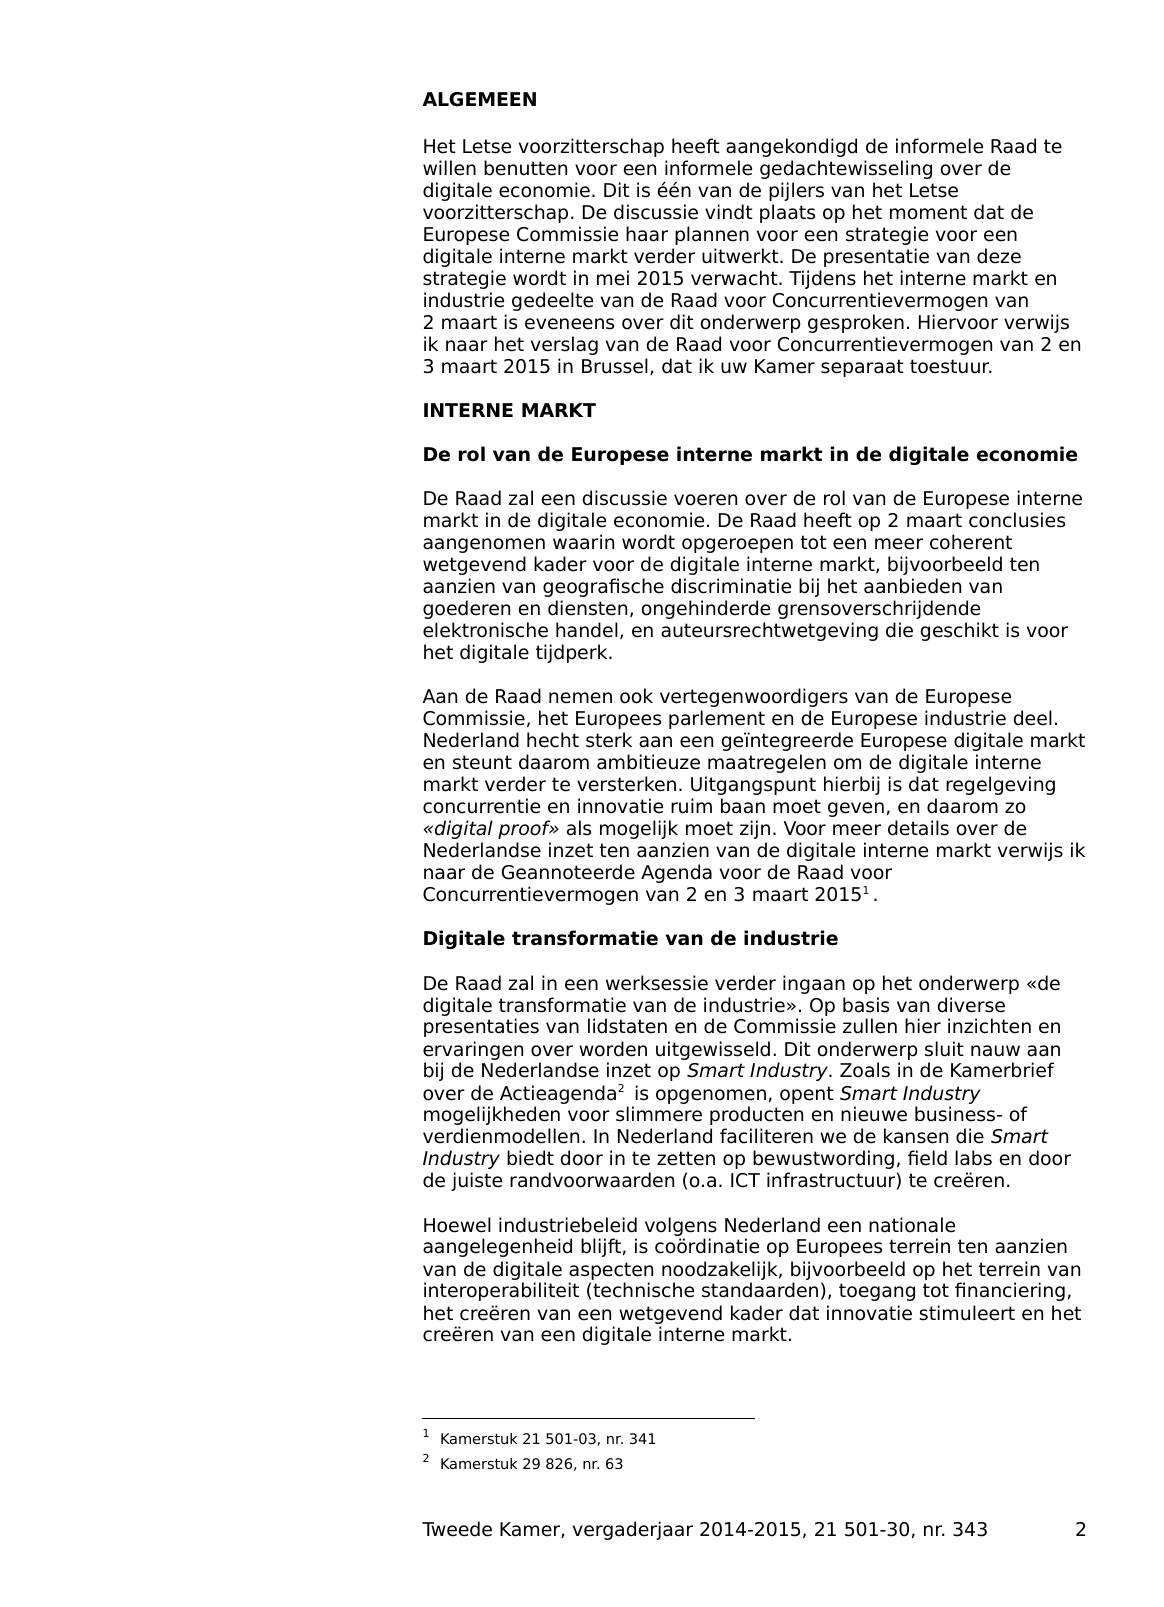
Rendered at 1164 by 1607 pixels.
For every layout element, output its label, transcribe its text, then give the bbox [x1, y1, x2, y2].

text Kamerstuk 21 501-03, nr. 341 [422, 1427, 1087, 1449]
subtitle Digitale transformatie van de industrie [422, 928, 1087, 950]
text De Raad zal in een werksessie verder ingaan op het onderwerp «de digitale transformatie van de industrie». Op basis van diverse presentaties van lidstaten en de Commissie zullen hier inzichten en ervaringen over worden uitgewisseld. Dit onderwerp sluit nauw aan bij de Nederlandse inzet op Smart Industry. Zoals in de Kamerbrief over de Actieagenda is opgenomen, opent Smart Industry mogelijkheden voor slimmere producten en nieuwe business- of verdienmodellen. In Nederland faciliteren we de kansen die Smart Industry biedt door in te zetten op bewustwording, field labs en door de juiste randvoorwaarden (o.a. ICT infrastructuur) te creëren. [422, 972, 1087, 1192]
text De Raad zal een discussie voeren over de rol van de Europese interne markt in de digitale economie. De Raad heeft op 2 maart conclusies aangenomen waarin wordt opgeroepen tot een meer coherent wetgevend kader voor de digitale interne markt, bijvoorbeeld ten aanzien van geografische discriminatie bij het aanbieden van goederen en diensten, ongehinderde grensoverschrijdende elektronische handel, en auteursrechtwetgeving die geschikt is voor het digitale tijdperk. [422, 488, 1087, 664]
text Het Letse voorzitterschap heeft aangekondigd de informele Raad te willen benutten voor een informele gedachtewisseling over de digitale economie. Dit is één van de pijlers van het Letse voorzitterschap. De discussie vindt plaats op het moment dat de Europese Commissie haar plannen voor een strategie voor een digitale interne markt verder uitwerkt. De presentatie van deze strategie wordt in mei 2015 verwacht. Tijdens het interne markt en industrie gedeelte van de Raad voor Concurrentievermogen van 2 maart is eveneens over dit onderwerp gesproken. Hiervoor verwijs ik naar het verslag van de Raad voor Concurrentievermogen van 2 en 3 maart 2015 in Brussel, dat ik uw Kamer separaat toestuur. [422, 136, 1087, 378]
subtitle ALGEMEEN [422, 89, 1087, 111]
subtitle INTERNE MARKT [422, 400, 1087, 422]
subtitle De rol van de Europese interne markt in de digitale economie [422, 444, 1087, 466]
text Aan de Raad nemen ook vertegenwoordigers van de Europese Commissie, het Europees parlement en de Europese industrie deel. Nederland hecht sterk aan een geïntegreerde Europese digitale markt en steunt daarom ambitieuze maatregelen om de digitale interne markt verder te versterken. Uitgangspunt hierbij is dat regelgeving concurrentie en innovatie ruim baan moet geven, en daarom zo «digital proof» als mogelijk moet zijn. Voor meer details over de Nederlandse inzet ten aanzien van de digitale interne markt verwijs ik naar de Geannoteerde Agenda voor de Raad voor Concurrentievermogen van 2 en 3 maart 2015. [422, 686, 1087, 906]
text Kamerstuk 29 826, nr. 63 [422, 1452, 1087, 1474]
text Hoewel industriebeleid volgens Nederland een nationale aangelegenheid blijft, is coördinatie op Europees terrein ten aanzien van de digitale aspecten noodzakelijk, bijvoorbeeld op het terrein van interoperabiliteit (technische standaarden), toegang tot financiering, het creëren van een wetgevend kader dat innovatie stimuleert en het creëren van een digitale interne markt. [422, 1214, 1087, 1346]
